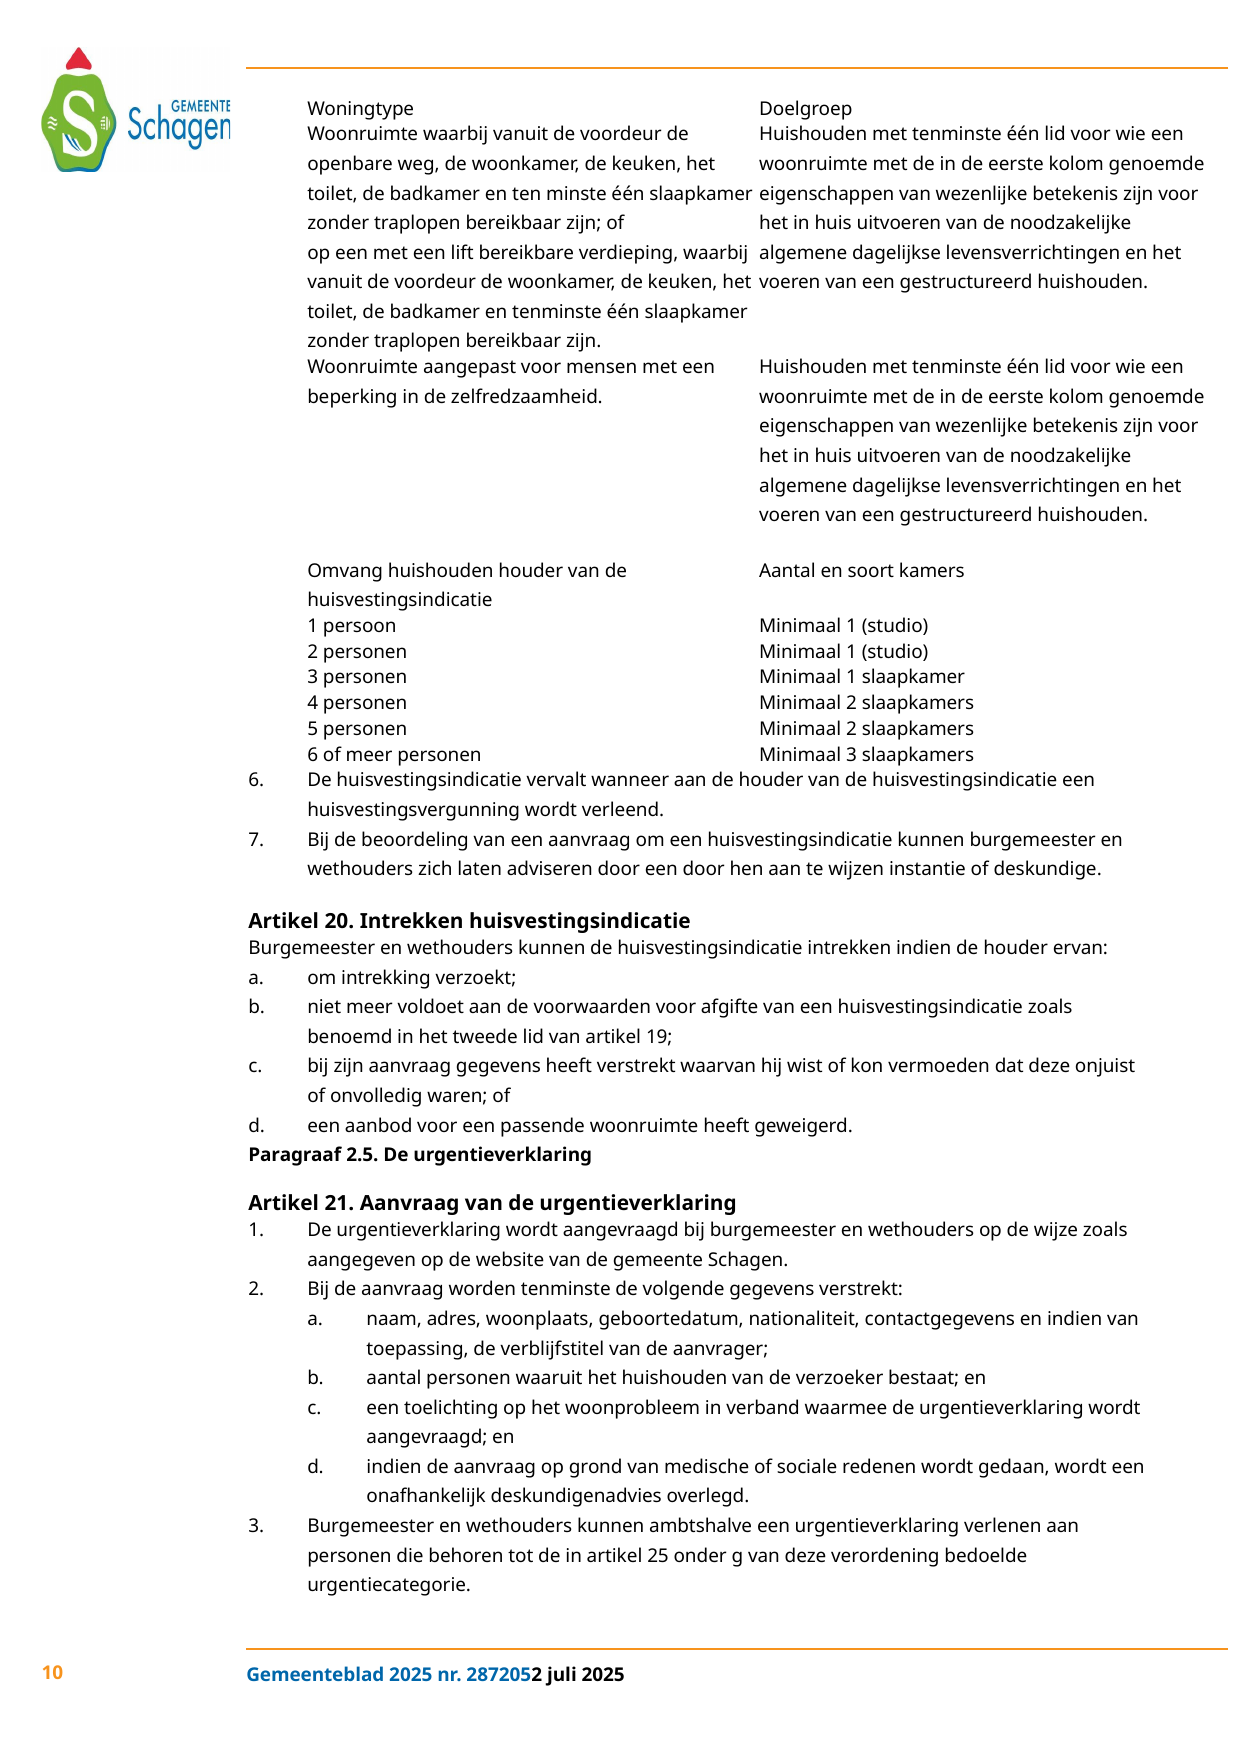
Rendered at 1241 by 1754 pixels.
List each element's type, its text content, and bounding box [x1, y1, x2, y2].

table_cell Woonruimte aangepast voor mensen met een beperking in de zelfredzaamheid. [307, 354, 759, 527]
table_cell 4 personen [307, 689, 759, 715]
table_header Aantal en soort kamers [759, 557, 1211, 612]
table_cell 1 persoon [307, 612, 759, 638]
table_header Omvang huishouden houder van de huisvestingsindicatie [307, 557, 759, 612]
list indien de aanvraag op grond van medische of sociale redenen wordt gedaan, wordt een onafhankelijk deskundigenadvies overlegd. [307, 1453, 1152, 1508]
text Paragraaf 2.5. De urgentieverklaring [248, 1141, 1152, 1167]
list een aanbod voor een passende woonruimte heeft geweigerd. [248, 1112, 1152, 1137]
table_cell Minimaal 2 slaapkamers [759, 715, 1211, 741]
table_cell 6 of meer personen [307, 741, 759, 767]
list een toelichting op het woonprobleem in verband waarmee de urgentieverklaring wordt aangevraagd; en [307, 1394, 1152, 1449]
text Artikel 21. Aanvraag van de urgentieverklaring [248, 1188, 1152, 1216]
list om intrekking verzoekt; [248, 964, 1152, 989]
table_header Doelgroep [759, 95, 1211, 121]
table_cell Minimaal 1 (studio) [759, 638, 1211, 664]
table_cell Woonruimte waarbij vanuit de voordeur de openbare weg, de woonkamer, de keuken, het toilet, de badkamer en ten minste één slaapkamer zonder traplopen bereikbaar zijn; of op een met een lift bereikbare verdieping, waarbij vanuit de voordeur de woonkamer, de keuken, het toilet, de badkamer en tenminste één slaapkamer zonder traplopen bereikbaar zijn. [307, 121, 759, 353]
picture [41, 47, 231, 172]
list Burgemeester en wethouders kunnen ambtshalve een urgentieverklaring verlenen aan personen die behoren tot de in artikel 25 onder g van deze verordening bedoelde urgentiecategorie. [248, 1512, 1152, 1597]
table_cell Minimaal 1 (studio) [759, 612, 1211, 638]
table_cell Huishouden met tenminste één lid voor wie een woonruimte met de in de eerste kolom genoemde eigenschappen van wezenlijke betekenis zijn voor het in huis uitvoeren van de noodzakelijke algemene dagelijkse levensverrichtingen en het voeren van een gestructureerd huishouden. [759, 354, 1211, 527]
table_cell Minimaal 3 slaapkamers [759, 741, 1211, 767]
table_cell 3 personen [307, 664, 759, 689]
table_cell Huishouden met tenminste één lid voor wie een woonruimte met de in de eerste kolom genoemde eigenschappen van wezenlijke betekenis zijn voor het in huis uitvoeren van de noodzakelijke algemene dagelijkse levensverrichtingen en het voeren van een gestructureerd huishouden. [759, 121, 1211, 353]
text Artikel 20. Intrekken huisvestingsindicatie [248, 906, 1152, 934]
list naam, adres, woonplaats, geboortedatum, nationaliteit, contactgegevens en indien van toepassing, de verblijfstitel van de aanvrager; [307, 1305, 1152, 1360]
table_cell 5 personen [307, 715, 759, 741]
list Bij de beoordeling van een aanvraag om een huisvestingsindicatie kunnen burgemeester en wethouders zich laten adviseren door een door hen aan te wijzen instantie of deskundige. [248, 826, 1152, 881]
list aantal personen waaruit het huishouden van de verzoeker bestaat; en [307, 1364, 1152, 1390]
text Burgemeester en wethouders kunnen de huisvestingsindicatie intrekken indien de houder ervan: [248, 934, 1152, 960]
list Bij de aanvraag worden tenminste de volgende gegevens verstrekt: [248, 1276, 1152, 1301]
list niet meer voldoet aan de voorwaarden voor afgifte van een huisvestingsindicatie zoals benoemd in het tweede lid van artikel 19; [248, 993, 1152, 1049]
table_cell Minimaal 1 slaapkamer [759, 664, 1211, 689]
table_cell 2 personen [307, 638, 759, 664]
list bij zijn aanvraag gegevens heeft verstrekt waarvan hij wist of kon vermoeden dat deze onjuist of onvolledig waren; of [248, 1053, 1152, 1108]
table_cell Minimaal 2 slaapkamers [759, 689, 1211, 715]
list De huisvestingsindicatie vervalt wanneer aan de houder van de huisvestingsindicatie een huisvestingsvergunning wordt verleend. [248, 767, 1152, 822]
list De urgentieverklaring wordt aangevraagd bij burgemeester en wethouders op de wijze zoals aangegeven op de website van de gemeente Schagen. [248, 1216, 1152, 1272]
table_header Woningtype [307, 95, 759, 121]
